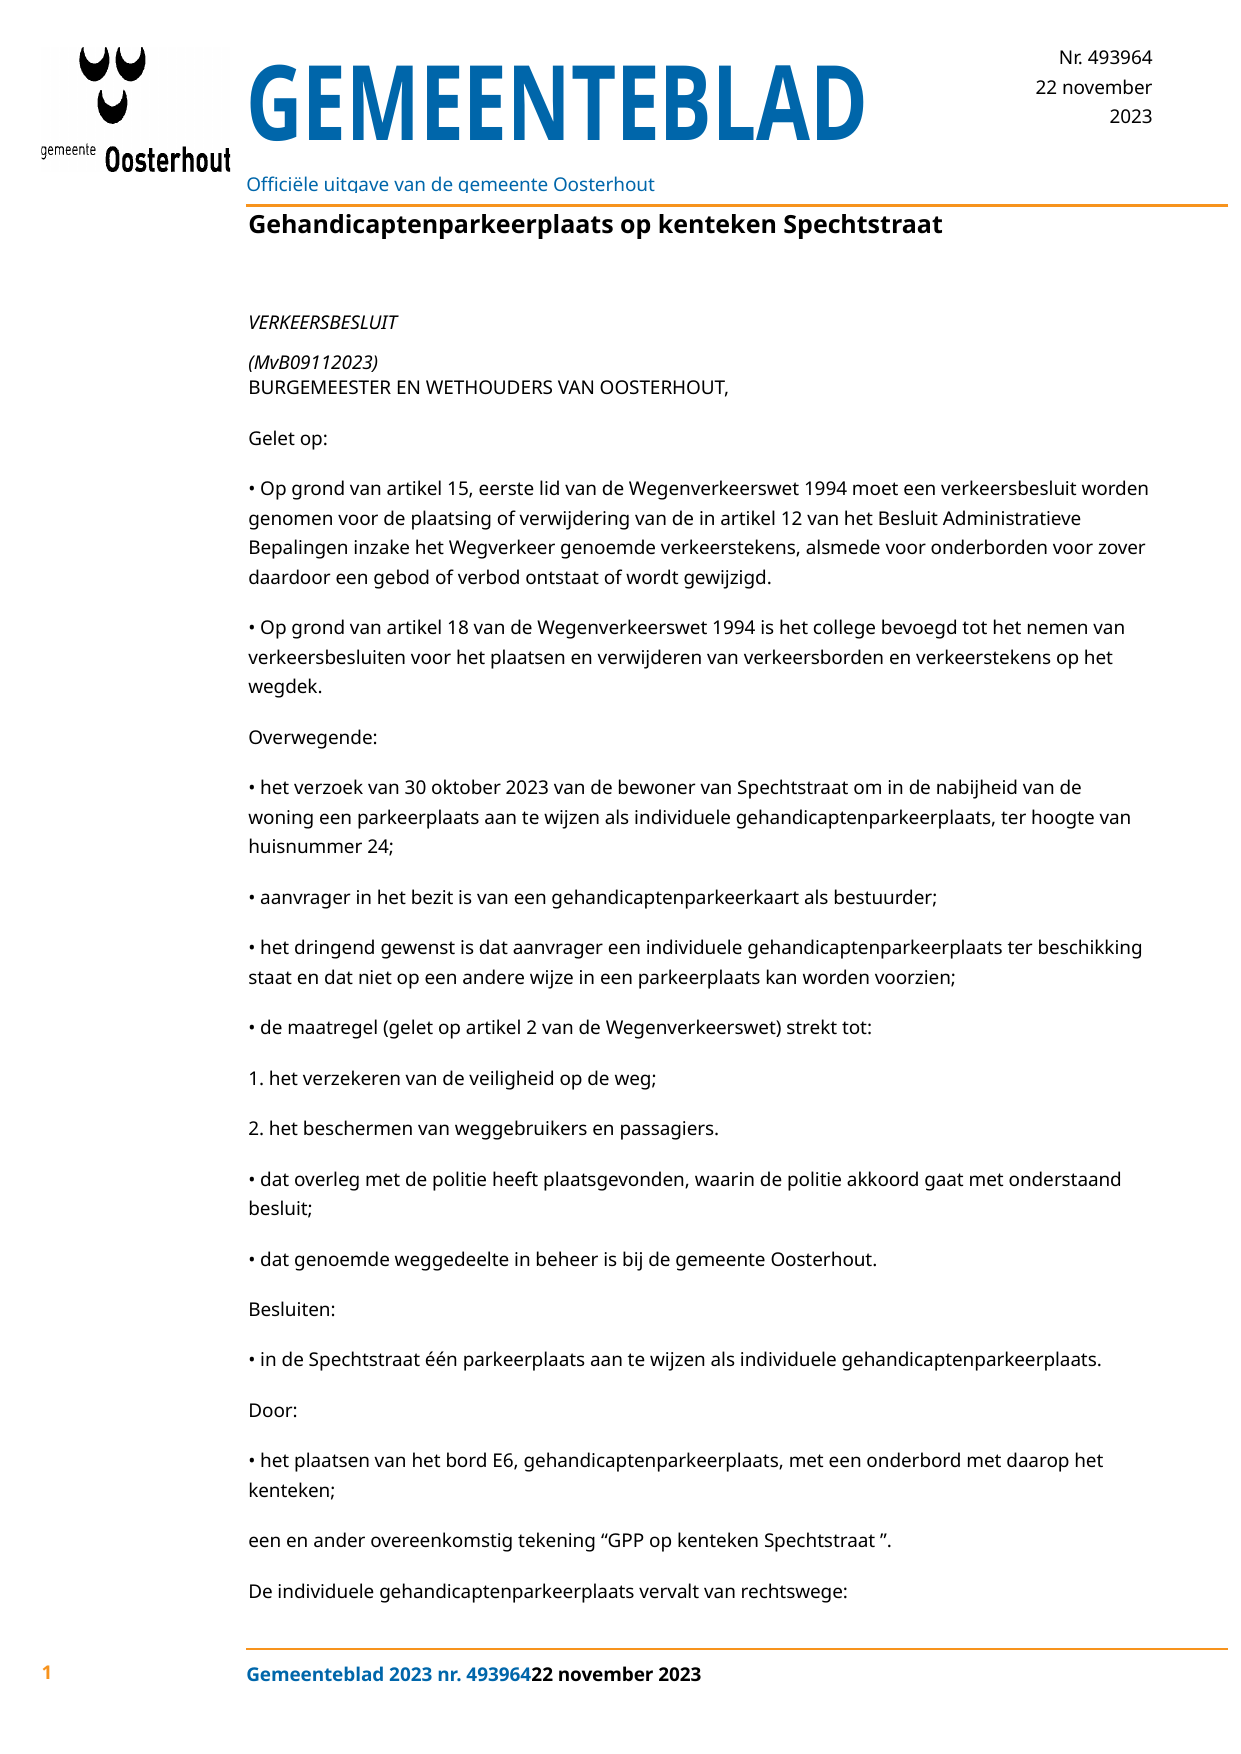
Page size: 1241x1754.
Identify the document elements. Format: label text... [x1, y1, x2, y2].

text • Op grond van artikel 18 van de Wegenverkeerswet 1994 is het college bevoegd tot het nemen van verkeersbesluiten voor het plaatsen en verwijderen van verkeersborden en verkeerstekens op het wegdek. [248, 614, 1152, 699]
picture [41, 47, 231, 172]
text • dat genoemde weggedeelte in beheer is bij de gemeente Oosterhout. [248, 1246, 1152, 1272]
text • het verzoek van 30 oktober 2023 van de bewoner van Spechtstraat om in de nabijheid van de woning een parkeerplaats aan te wijzen als individuele gehandicaptenparkeerplaats, ter hoogte van huisnummer 24; [248, 774, 1152, 859]
text • dat overleg met de politie heeft plaatsgevonden, waarin de politie akkoord gaat met onderstaand besluit; [248, 1166, 1152, 1221]
text 1. het verzekeren van de veiligheid op de weg; [248, 1065, 1152, 1091]
text Besluiten: [248, 1296, 1152, 1322]
text Gehandicaptenparkeerplaats op kenteken Spechtstraat [248, 207, 1152, 241]
text 2. het beschermen van weggebruikers en passagiers. [248, 1115, 1152, 1141]
text (MvB09112023) [248, 349, 1152, 374]
text VERKEERSBESLUIT [248, 309, 1152, 335]
text • in de Spechtstraat één parkeerplaats aan te wijzen als individuele gehandicaptenparkeerplaats. [248, 1347, 1152, 1372]
text • het dringend gewenst is dat aanvrager een individuele gehandicaptenparkeerplaats ter beschikking staat en dat niet op een andere wijze in een parkeerplaats kan worden voorzien; [248, 934, 1152, 990]
text Gelet op: [248, 425, 1152, 451]
text BURGEMEESTER EN WETHOUDERS VAN OOSTERHOUT, [248, 374, 1152, 400]
text • het plaatsen van het bord E6, gehandicaptenparkeerplaats, met een onderbord met daarop het kenteken; [248, 1447, 1152, 1503]
text Door: [248, 1397, 1152, 1423]
text • de maatregel (gelet op artikel 2 van de Wegenverkeerswet) strekt tot: [248, 1014, 1152, 1040]
text een en ander overeenkomstig tekening “GPP op kenteken Spechtstraat ”. [248, 1527, 1152, 1553]
text De individuele gehandicaptenparkeerplaats vervalt van rechtswege: [248, 1578, 1152, 1604]
text Overwegende: [248, 724, 1152, 750]
text • aanvrager in het bezit is van een gehandicaptenparkeerkaart als bestuurder; [248, 884, 1152, 910]
text • Op grond van artikel 15, eerste lid van de Wegenverkeerswet 1994 moet een verkeersbesluit worden genomen voor de plaatsing of verwijdering van de in artikel 12 van het Besluit Administratieve Bepalingen inzake het Wegverkeer genoemde verkeerstekens, alsmede voor onderborden voor zover daardoor een gebod of verbod ontstaat of wordt gewijzigd. [248, 475, 1152, 590]
